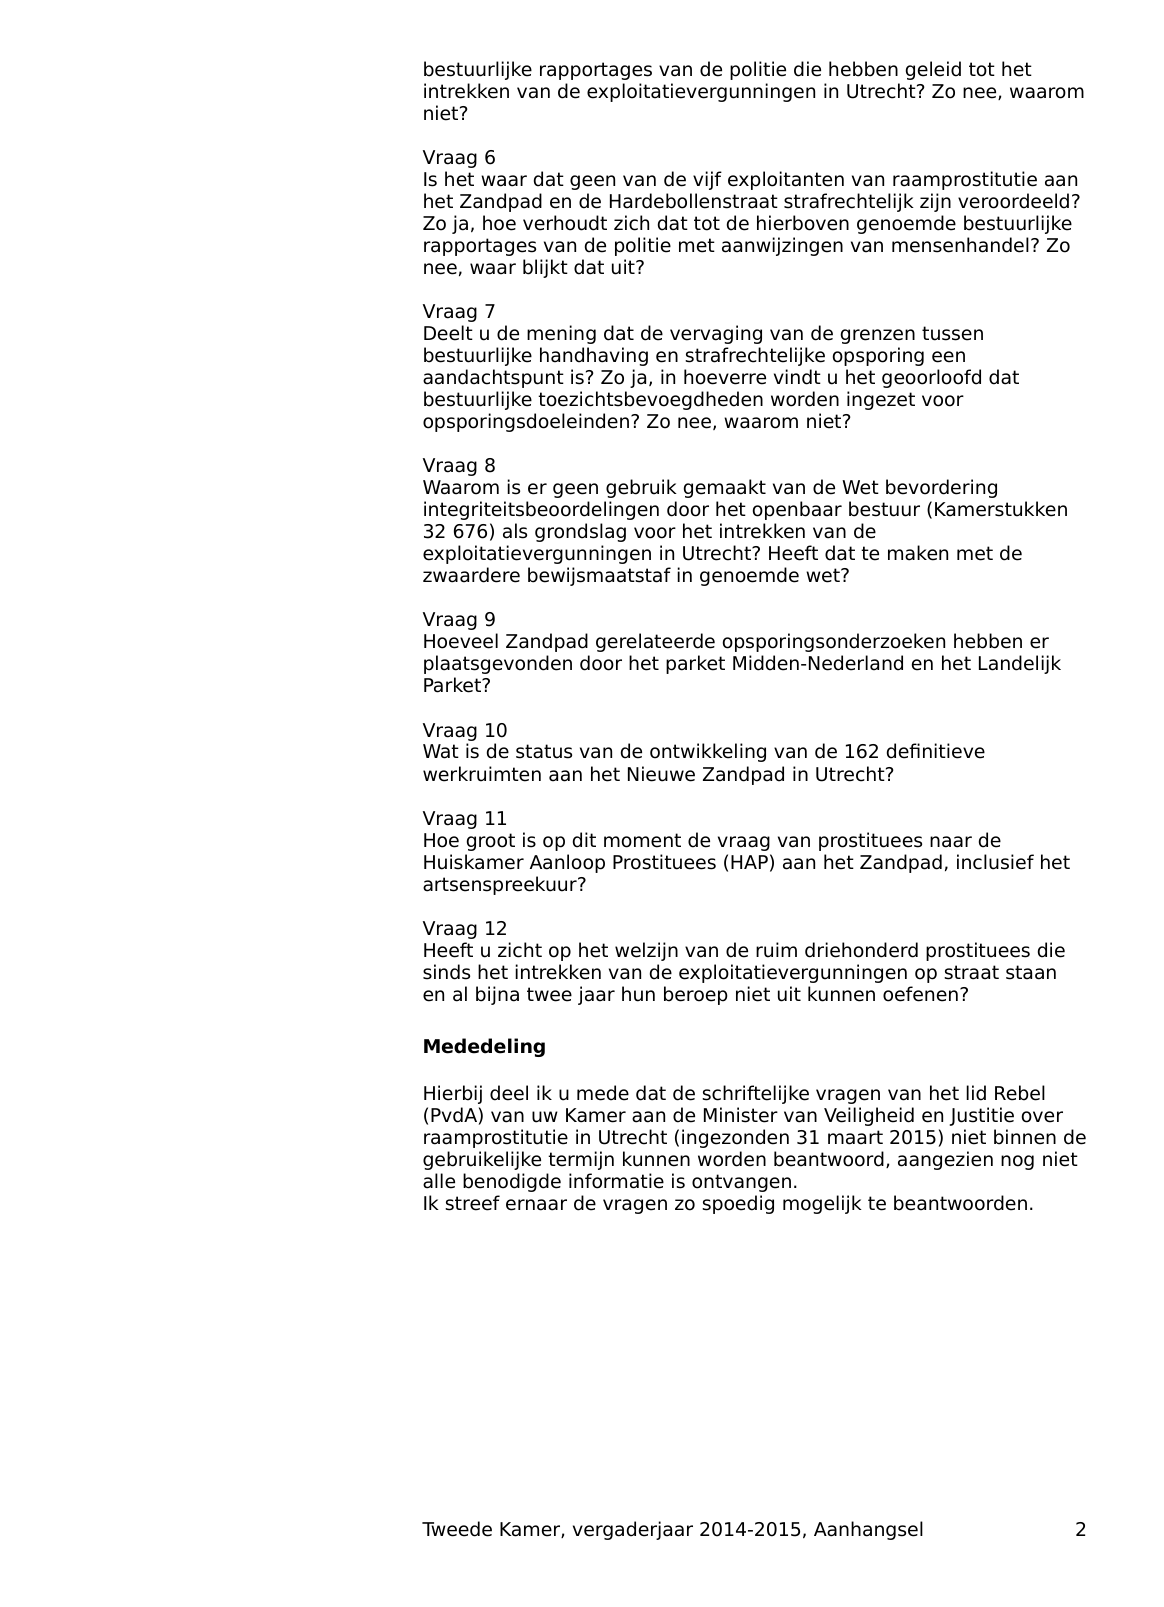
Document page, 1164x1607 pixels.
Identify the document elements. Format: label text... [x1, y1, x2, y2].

text Wat is de status van de ontwikkeling van de 162 definitieve werkruimten aan het Nieuwe Zandpad in Utrecht? [422, 741, 1087, 785]
text Is het waar dat geen van de vijf exploitanten van raamprostitutie aan het Zandpad en de Hardebollenstraat strafrechtelijk zijn veroordeeld? Zo ja, hoe verhoudt zich dat tot de hierboven genoemde bestuurlijke rapportages van de politie met aanwijzingen van mensenhandel? Zo nee, waar blijkt dat uit? [422, 169, 1087, 279]
text Hoeveel Zandpad gerelateerde opsporingsonderzoeken hebben er plaatsgevonden door het parket Midden-Nederland en het Landelijk Parket? [422, 631, 1087, 697]
text Vraag 9 [422, 609, 1087, 631]
text Vraag 11 [422, 808, 1087, 829]
subtitle Mededeling [422, 1036, 1087, 1058]
text Vraag 7 [422, 301, 1087, 323]
text Ik streef ernaar de vragen zo spoedig mogelijk te beantwoorden. [422, 1192, 1087, 1214]
text Deelt u de mening dat de vervaging van de grenzen tussen bestuurlijke handhaving en strafrechtelijke opsporing een aandachtspunt is? Zo ja, in hoeverre vindt u het geoorloofd dat bestuurlijke toezichtsbevoegdheden worden ingezet voor opsporingsdoeleinden? Zo nee, waarom niet? [422, 323, 1087, 433]
text Hoe groot is op dit moment de vraag van prostituees naar de Huiskamer Aanloop Prostituees (HAP) aan het Zandpad, inclusief het artsenspreekuur? [422, 829, 1087, 896]
text Heeft u zicht op het welzijn van de ruim driehonderd prostituees die sinds het intrekken van de exploitatievergunningen op straat staan en al bijna twee jaar hun beroep niet uit kunnen oefenen? [422, 940, 1087, 1006]
text Hierbij deel ik u mede dat de schriftelijke vragen van het lid Rebel (PvdA) van uw Kamer aan de Minister van Veiligheid en Justitie over raamprostitutie in Utrecht (ingezonden 31 maart 2015) niet binnen de gebruikelijke termijn kunnen worden beantwoord, aangezien nog niet alle benodigde informatie is ontvangen. [422, 1083, 1087, 1192]
text Waarom is er geen gebruik gemaakt van de Wet bevordering integriteitsbeoordelingen door het openbaar bestuur (Kamerstukken 32 676) als grondslag voor het intrekken van de exploitatievergunningen in Utrecht? Heeft dat te maken met de zwaardere bewijsmaatstaf in genoemde wet? [422, 477, 1087, 587]
text Vraag 10 [422, 719, 1087, 741]
text Vraag 8 [422, 455, 1087, 477]
text Vraag 12 [422, 918, 1087, 940]
text bestuurlijke rapportages van de politie die hebben geleid tot het intrekken van de exploitatievergunningen in Utrecht? Zo nee, waarom niet? [422, 59, 1087, 125]
text Vraag 6 [422, 147, 1087, 169]
